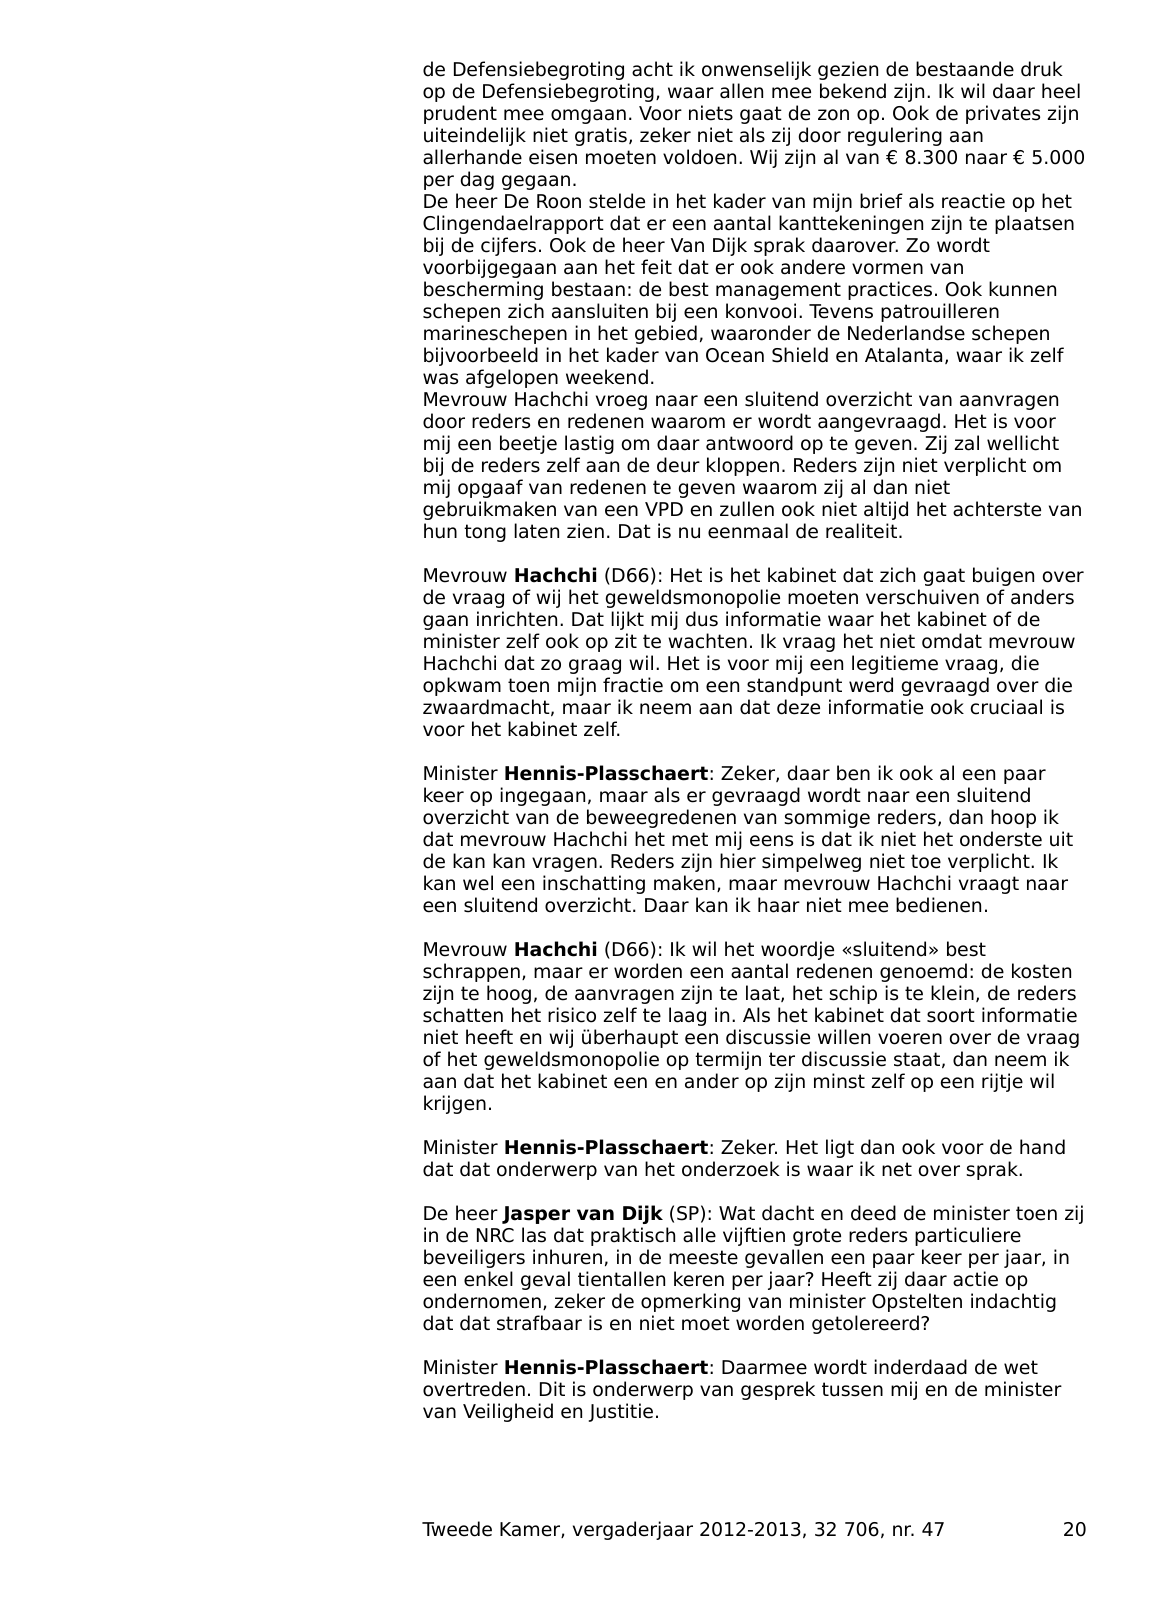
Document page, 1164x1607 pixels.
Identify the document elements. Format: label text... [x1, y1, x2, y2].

text Mevrouw Hachchi (D66): Ik wil het woordje «sluitend» best schrappen, maar er worden een aantal redenen genoemd: de kosten zijn te hoog, de aanvragen zijn te laat, het schip is te klein, de reders schatten het risico zelf te laag in. Als het kabinet dat soort informatie niet heeft en wij überhaupt een discussie willen voeren over de vraag of het geweldsmonopolie op termijn ter discussie staat, dan neem ik aan dat het kabinet een en ander op zijn minst zelf op een rijtje wil krijgen. [422, 939, 1087, 1115]
text Mevrouw Hachchi (D66): Het is het kabinet dat zich gaat buigen over de vraag of wij het geweldsmonopolie moeten verschuiven of anders gaan inrichten. Dat lijkt mij dus informatie waar het kabinet of de minister zelf ook op zit te wachten. Ik vraag het niet omdat mevrouw Hachchi dat zo graag wil. Het is voor mij een legitieme vraag, die opkwam toen mijn fractie om een standpunt werd gevraagd over die zwaardmacht, maar ik neem aan dat deze informatie ook cruciaal is voor het kabinet zelf. [422, 565, 1087, 741]
text Minister Hennis-Plasschaert: Zeker, daar ben ik ook al een paar keer op ingegaan, maar als er gevraagd wordt naar een sluitend overzicht van de beweegredenen van sommige reders, dan hoop ik dat mevrouw Hachchi het met mij eens is dat ik niet het onderste uit de kan kan vragen. Reders zijn hier simpelweg niet toe verplicht. Ik kan wel een inschatting maken, maar mevrouw Hachchi vraagt naar een sluitend overzicht. Daar kan ik haar niet mee bedienen. [422, 763, 1087, 917]
text De heer De Roon stelde in het kader van mijn brief als reactie op het Clingendaelrapport dat er een aantal kanttekeningen zijn te plaatsen bij de cijfers. Ook de heer Van Dijk sprak daarover. Zo wordt voorbijgegaan aan het feit dat er ook andere vormen van bescherming bestaan: de best management practices. Ook kunnen schepen zich aansluiten bij een konvooi. Tevens patrouilleren marineschepen in het gebied, waaronder de Nederlandse schepen bijvoorbeeld in het kader van Ocean Shield en Atalanta, waar ik zelf was afgelopen weekend. [422, 191, 1087, 389]
text Mevrouw Hachchi vroeg naar een sluitend overzicht van aanvragen door reders en redenen waarom er wordt aangevraagd. Het is voor mij een beetje lastig om daar antwoord op te geven. Zij zal wellicht bij de reders zelf aan de deur kloppen. Reders zijn niet verplicht om mij opgaaf van redenen te geven waarom zij al dan niet gebruikmaken van een VPD en zullen ook niet altijd het achterste van hun tong laten zien. Dat is nu eenmaal de realiteit. [422, 389, 1087, 543]
text Minister Hennis-Plasschaert: Zeker. Het ligt dan ook voor de hand dat dat onderwerp van het onderzoek is waar ik net over sprak. [422, 1137, 1087, 1181]
text de Defensiebegroting acht ik onwenselijk gezien de bestaande druk op de Defensiebegroting, waar allen mee bekend zijn. Ik wil daar heel prudent mee omgaan. Voor niets gaat de zon op. Ook de privates zijn uiteindelijk niet gratis, zeker niet als zij door regulering aan allerhande eisen moeten voldoen. Wij zijn al van € 8.300 naar € 5.000 per dag gegaan. [422, 59, 1087, 191]
text De heer Jasper van Dijk (SP): Wat dacht en deed de minister toen zij in de NRC las dat praktisch alle vijftien grote reders particuliere beveiligers inhuren, in de meeste gevallen een paar keer per jaar, in een enkel geval tientallen keren per jaar? Heeft zij daar actie op ondernomen, zeker de opmerking van minister Opstelten indachtig dat dat strafbaar is en niet moet worden getolereerd? [422, 1203, 1087, 1335]
text Minister Hennis-Plasschaert: Daarmee wordt inderdaad de wet overtreden. Dit is onderwerp van gesprek tussen mij en de minister van Veiligheid en Justitie. [422, 1357, 1087, 1423]
